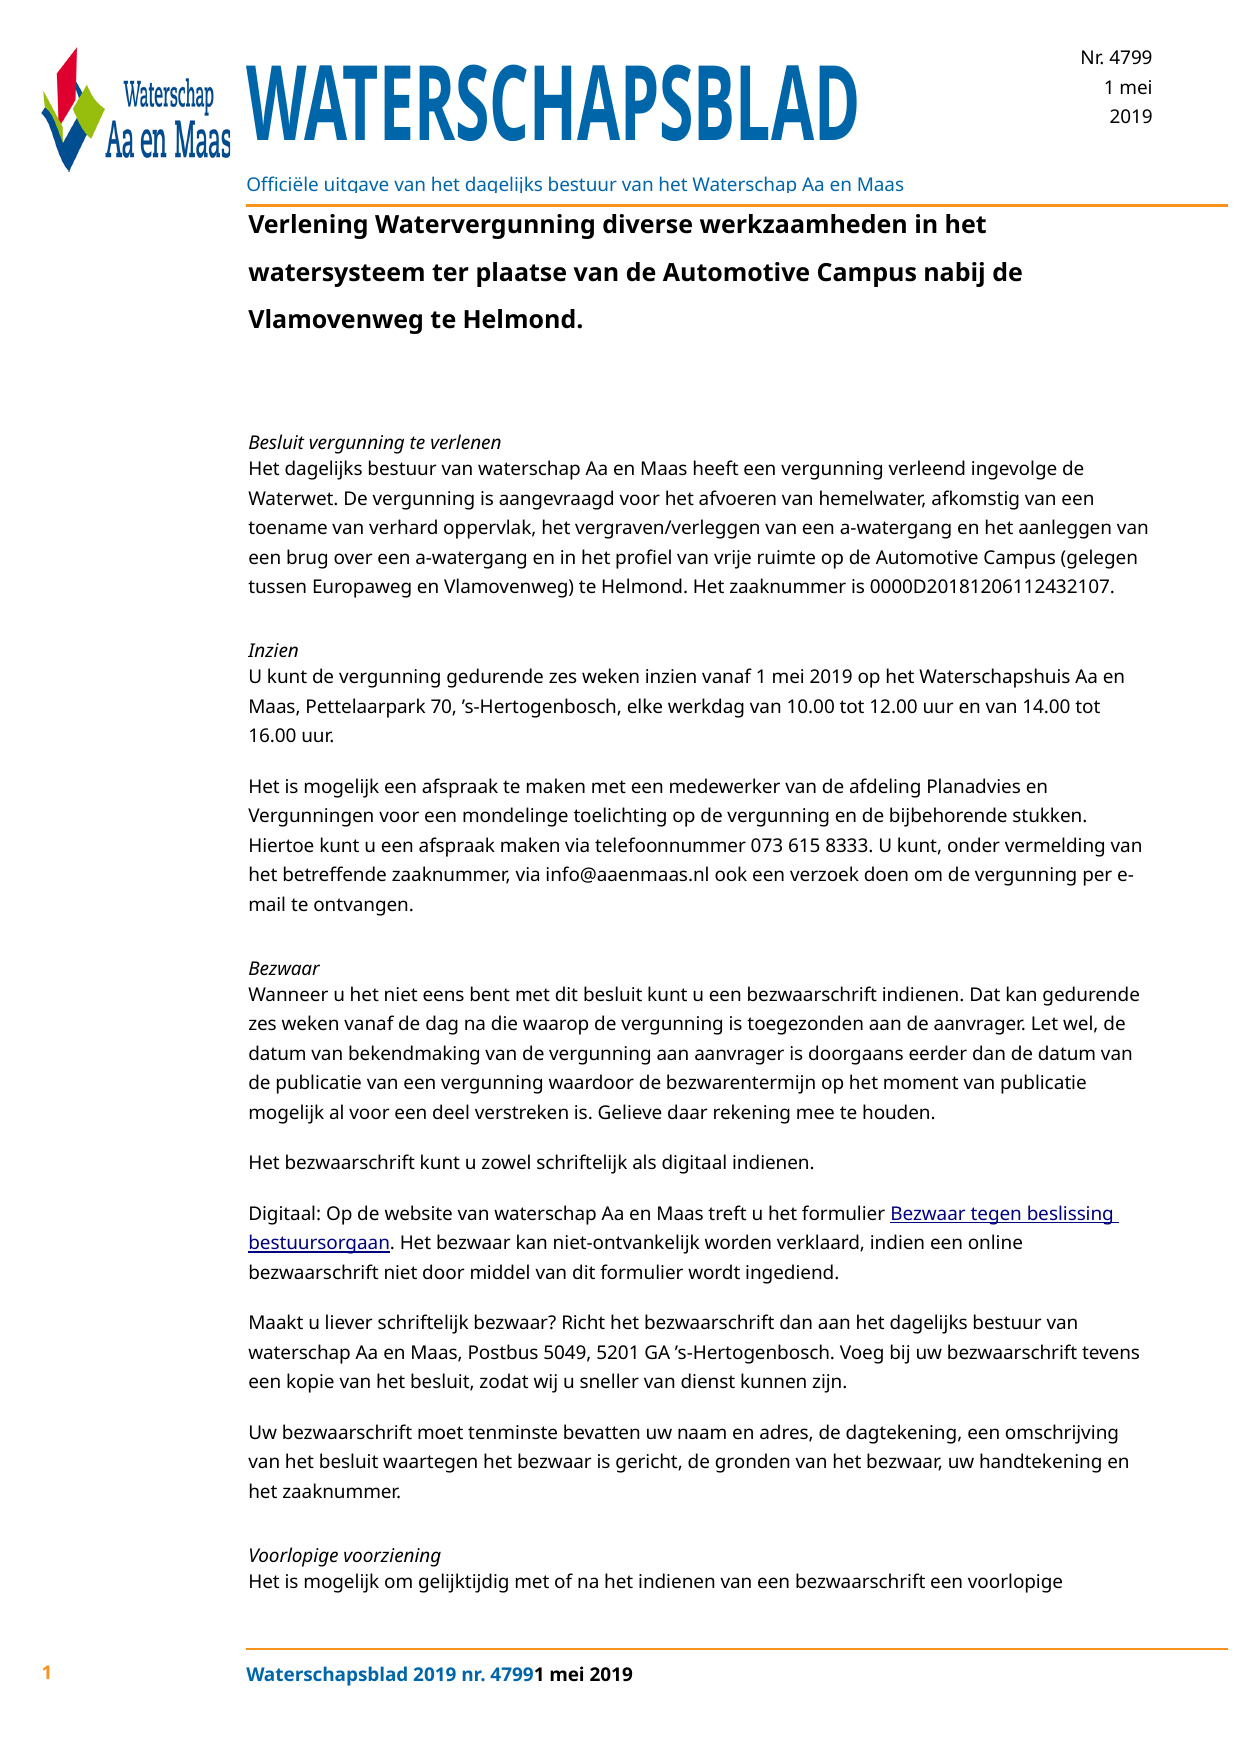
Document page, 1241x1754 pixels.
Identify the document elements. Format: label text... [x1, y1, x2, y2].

text Wanneer u het niet eens bent met dit besluit kunt u een bezwaarschrift indienen. Dat kan gedurende zes weken vanaf de dag na die waarop de vergunning is toegezonden aan de aanvrager. Let wel, de datum van bekendmaking van de vergunning aan aanvrager is doorgaans eerder dan de datum van de publicatie van een vergunning waardoor de bezwarentermijn op het moment van publicatie mogelijk al voor een deel verstreken is. Gelieve daar rekening mee te houden. [248, 981, 1152, 1125]
text Besluit vergunning te verlenen [248, 429, 1152, 455]
text Voorlopige voorziening [248, 1542, 1152, 1568]
text Uw bezwaarschrift moet tenminste bevatten uw naam en adres, de dagtekening, een omschrijving van het besluit waartegen het bezwaar is gericht, de gronden van het bezwaar, uw handtekening en het zaaknummer. [248, 1419, 1152, 1504]
text Bezwaar [248, 955, 1152, 981]
text Het bezwaarschrift kunt u zowel schriftelijk als digitaal indienen. [248, 1149, 1152, 1175]
text Verlening Watervergunning diverse werkzaamheden in het watersysteem ter plaatse van de Automotive Campus nabij de Vlamovenweg te Helmond. [248, 207, 1152, 336]
text Het is mogelijk om gelijktijdig met of na het indienen van een bezwaarschrift een voorlopige [248, 1568, 1152, 1594]
text Maakt u liever schriftelijk bezwaar? Richt het bezwaarschrift dan aan het dagelijks bestuur van waterschap Aa en Maas, Postbus 5049, 5201 GA ’s-Hertogenbosch. Voeg bij uw bezwaarschrift tevens een kopie van het besluit, zodat wij u sneller van dienst kunnen zijn. [248, 1309, 1152, 1394]
text Inzien [248, 637, 1152, 663]
picture [41, 47, 231, 172]
text U kunt de vergunning gedurende zes weken inzien vanaf 1 mei 2019 op het Waterschapshuis Aa en Maas, Pettelaarpark 70, ’s-Hertogenbosch, elke werkdag van 10.00 tot 12.00 uur en van 14.00 tot 16.00 uur. [248, 663, 1152, 748]
text Digitaal: Op de website van waterschap Aa en Maas treft u het formulier Bezwaar tegen beslissing bestuursorgaan. Het bezwaar kan niet-ontvankelijk worden verklaard, indien een online bezwaarschrift niet door middel van dit formulier wordt ingediend. [248, 1200, 1152, 1285]
text Het dagelijks bestuur van waterschap Aa en Maas heeft een vergunning verleend ingevolge de Waterwet. De vergunning is aangevraagd voor het afvoeren van hemelwater, afkomstig van een toename van verhard oppervlak, het vergraven/verleggen van een a-watergang en het aanleggen van een brug over een a-watergang en in het profiel van vrije ruimte op de Automotive Campus (gelegen tussen Europaweg en Vlamovenweg) te Helmond. Het zaaknummer is 0000D20181206112432107. [248, 455, 1152, 599]
text Het is mogelijk een afspraak te maken met een medewerker van de afdeling Planadvies en Vergunningen voor een mondelinge toelichting op de vergunning en de bijbehorende stukken. Hiertoe kunt u een afspraak maken via telefoonnummer 073 615 8333. U kunt, onder vermelding van het betreffende zaaknummer, via info@aaenmaas.nl ook een verzoek doen om de vergunning per e-mail te ontvangen. [248, 773, 1152, 917]
